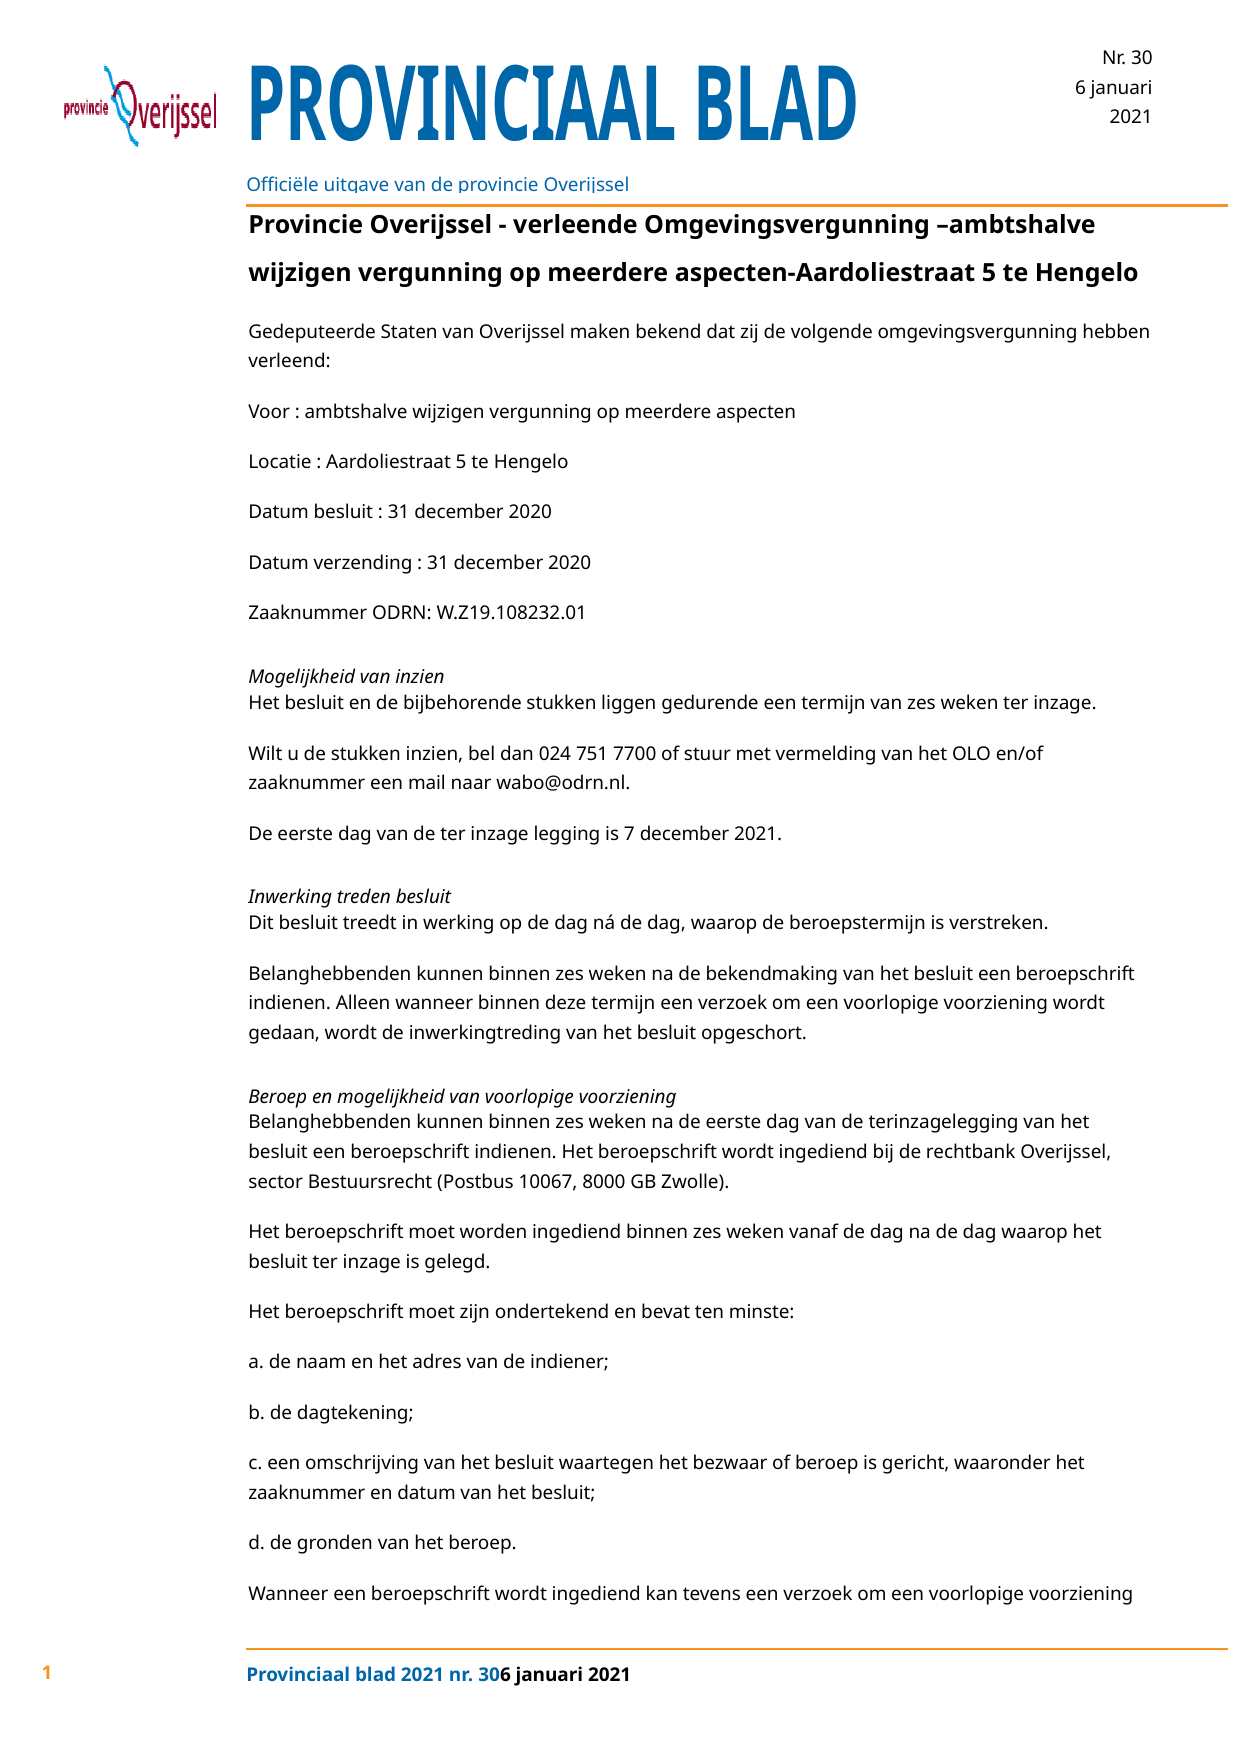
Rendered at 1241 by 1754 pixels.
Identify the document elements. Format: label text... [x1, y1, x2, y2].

text c. een omschrijving van het besluit waartegen het bezwaar of beroep is gericht, waaronder het zaaknummer en datum van het besluit; [248, 1449, 1152, 1505]
text Wanneer een beroepschrift wordt ingediend kan tevens een verzoek om een voorlopige voorziening [248, 1580, 1152, 1606]
text Het beroepschrift moet zijn ondertekend en bevat ten minste: [248, 1298, 1152, 1324]
text Belanghebbenden kunnen binnen zes weken na de bekendmaking van het besluit een beroepschrift indienen. Alleen wanneer binnen deze termijn een verzoek om een voorlopige voorziening wordt gedaan, wordt de inwerkingtreding van het besluit opgeschort. [248, 960, 1152, 1045]
text Voor : ambtshalve wijzigen vergunning op meerdere aspecten [248, 398, 1152, 424]
text Dit besluit treedt in werking op de dag ná de dag, waarop de beroepstermijn is verstreken. [248, 909, 1152, 935]
text Datum verzending : 31 december 2020 [248, 549, 1152, 575]
text Gedeputeerde Staten van Overijssel maken bekend dat zij de volgende omgevingsvergunning hebben verleend: [248, 318, 1152, 373]
text Belanghebbenden kunnen binnen zes weken na de eerste dag van de terinzagelegging van het besluit een beroepschrift indienen. Het beroepschrift wordt ingediend bij de rechtbank Overijssel, sector Bestuursrecht (Postbus 10067, 8000 GB Zwolle). [248, 1109, 1152, 1193]
text Inwerking treden besluit [248, 884, 1152, 909]
text Wilt u de stukken inzien, bel dan 024 751 7700 of stuur met vermelding van het OLO en/of zaaknummer een mail naar wabo@odrn.nl. [248, 740, 1152, 795]
picture [41, 47, 231, 172]
text Datum besluit : 31 december 2020 [248, 499, 1152, 524]
text d. de gronden van het beroep. [248, 1529, 1152, 1555]
text Mogelijkheid van inzien [248, 663, 1152, 689]
text Zaaknummer ODRN: W.Z19.108232.01 [248, 599, 1152, 625]
text De eerste dag van de ter inzage legging is 7 december 2021. [248, 820, 1152, 845]
text Het beroepschrift moet worden ingediend binnen zes weken vanaf de dag na de dag waarop het besluit ter inzage is gelegd. [248, 1218, 1152, 1273]
text b. de dagtekening; [248, 1399, 1152, 1425]
text a. de naam en het adres van de indiener; [248, 1349, 1152, 1374]
text Het besluit en de bijbehorende stukken liggen gedurende een termijn van zes weken ter inzage. [248, 689, 1152, 715]
text Provincie Overijssel - verleende Omgevingsvergunning –ambtshalve wijzigen vergunning op meerdere aspecten-Aardoliestraat 5 te Hengelo [248, 207, 1152, 288]
text Beroep en mogelijkheid van voorlopige voorziening [248, 1083, 1152, 1109]
text Locatie : Aardoliestraat 5 te Hengelo [248, 448, 1152, 474]
